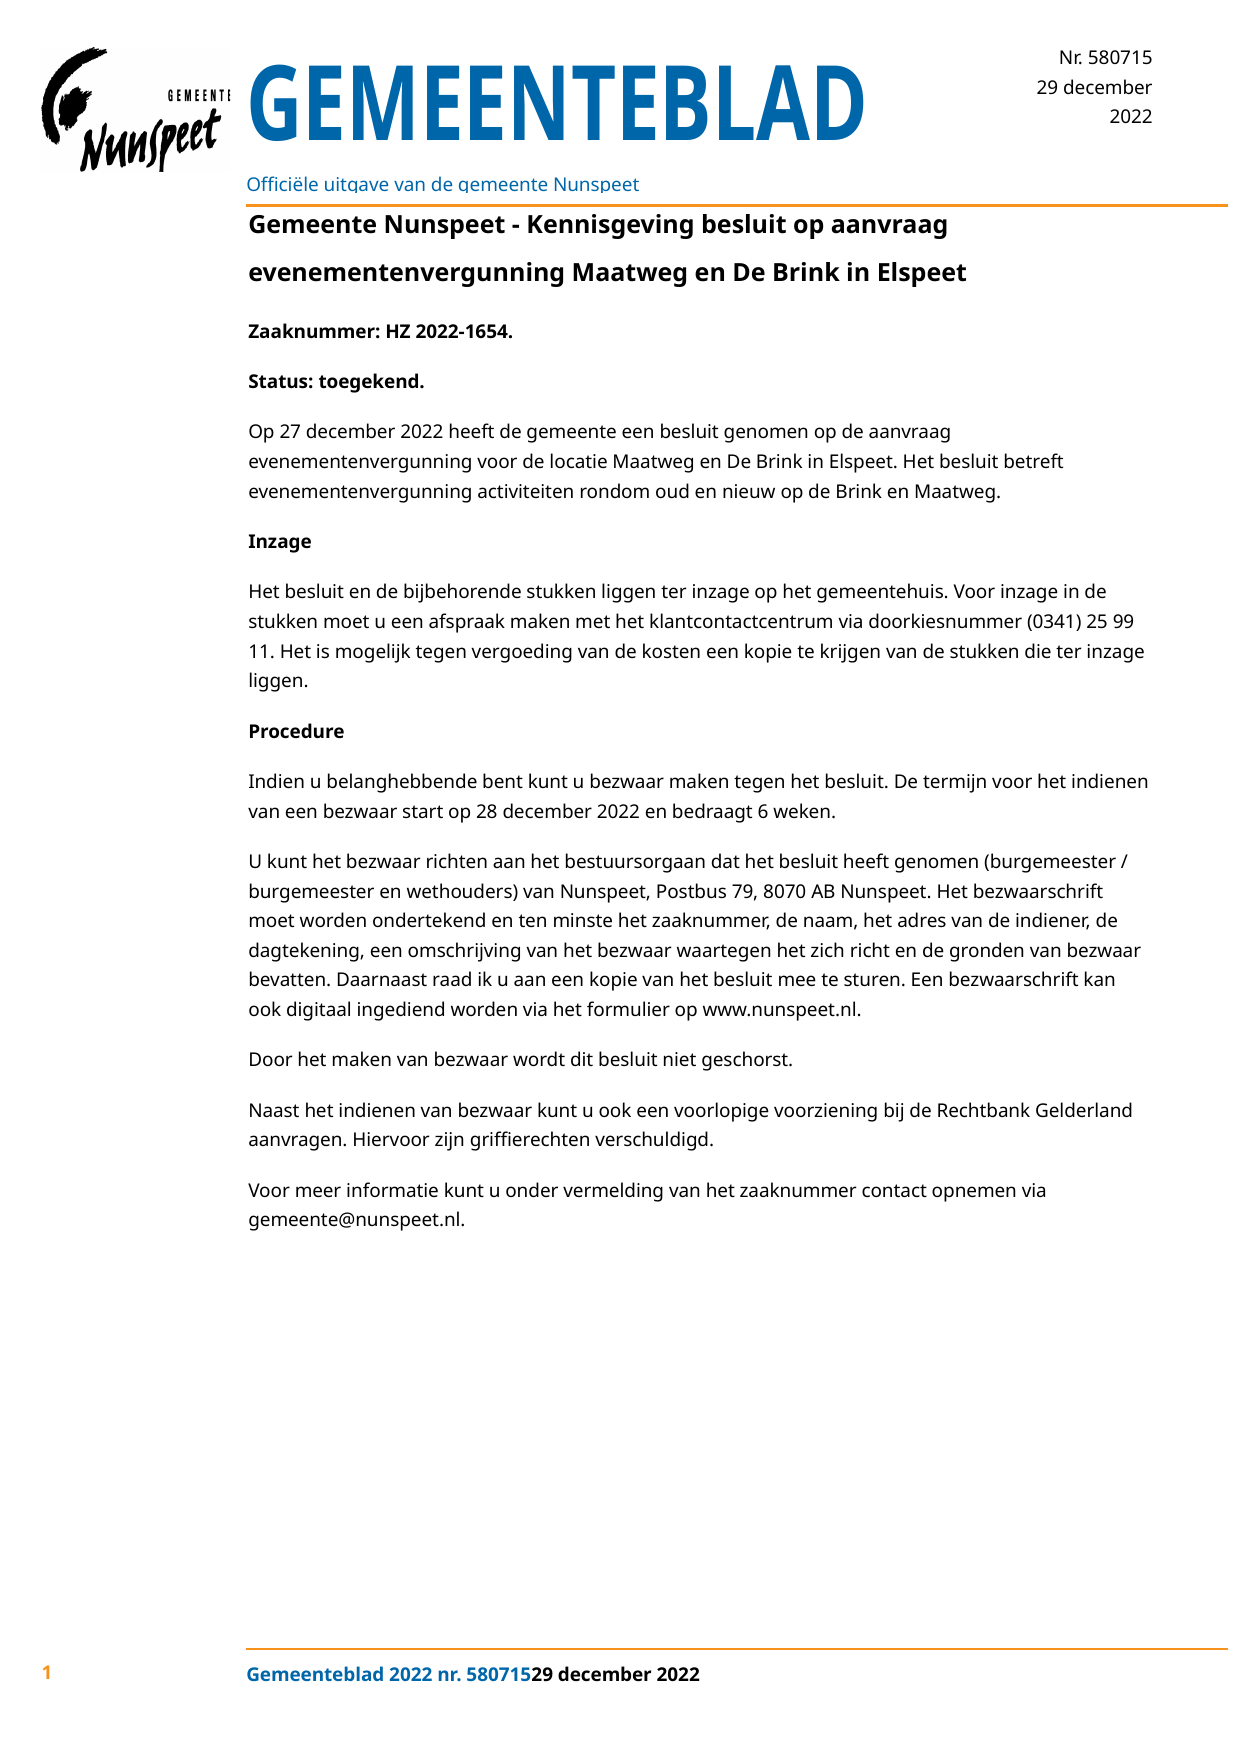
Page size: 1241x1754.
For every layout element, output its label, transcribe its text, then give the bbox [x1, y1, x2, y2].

text Zaaknummer: HZ 2022-1654. [248, 318, 1152, 344]
text Status: toegekend. [248, 368, 1152, 394]
text Op 27 december 2022 heeft de gemeente een besluit genomen op de aanvraag evenementenvergunning voor de locatie Maatweg en De Brink in Elspeet. Het besluit betreft evenementenvergunning activiteiten rondom oud en nieuw op de Brink en Maatweg. [248, 419, 1152, 504]
text Inzage [248, 528, 1152, 554]
text Gemeente Nunspeet - Kennisgeving besluit op aanvraag evenementenvergunning Maatweg en De Brink in Elspeet [248, 207, 1152, 288]
text Voor meer informatie kunt u onder vermelding van het zaaknummer contact opnemen via gemeente@nunspeet.nl. [248, 1177, 1152, 1232]
text Het besluit en de bijbehorende stukken liggen ter inzage op het gemeentehuis. Voor inzage in de stukken moet u een afspraak maken met het klantcontactcentrum via doorkiesnummer (0341) 25 99 11. Het is mogelijk tegen vergoeding van de kosten een kopie te krijgen van de stukken die ter inzage liggen. [248, 579, 1152, 693]
text Door het maken van bezwaar wordt dit besluit niet geschorst. [248, 1047, 1152, 1072]
text Procedure [248, 718, 1152, 744]
text Indien u belanghebbende bent kunt u bezwaar maken tegen het besluit. De termijn voor het indienen van een bezwaar start op 28 december 2022 en bedraagt 6 weken. [248, 768, 1152, 824]
text Naast het indienen van bezwaar kunt u ook een voorlopige voorziening bij de Rechtbank Gelderland aanvragen. Hiervoor zijn griffierechten verschuldigd. [248, 1097, 1152, 1152]
picture [41, 47, 231, 172]
text U kunt het bezwaar richten aan het bestuursorgaan dat het besluit heeft genomen (burgemeester / burgemeester en wethouders) van Nunspeet, Postbus 79, 8070 AB Nunspeet. Het bezwaarschrift moet worden ondertekend en ten minste het zaaknummer, de naam, het adres van de indiener, de dagtekening, een omschrijving van het bezwaar waartegen het zich richt en de gronden van bezwaar bevatten. Daarnaast raad ik u aan een kopie van het besluit mee te sturen. Een bezwaarschrift kan ook digitaal ingediend worden via het formulier op www.nunspeet.nl. [248, 848, 1152, 1022]
